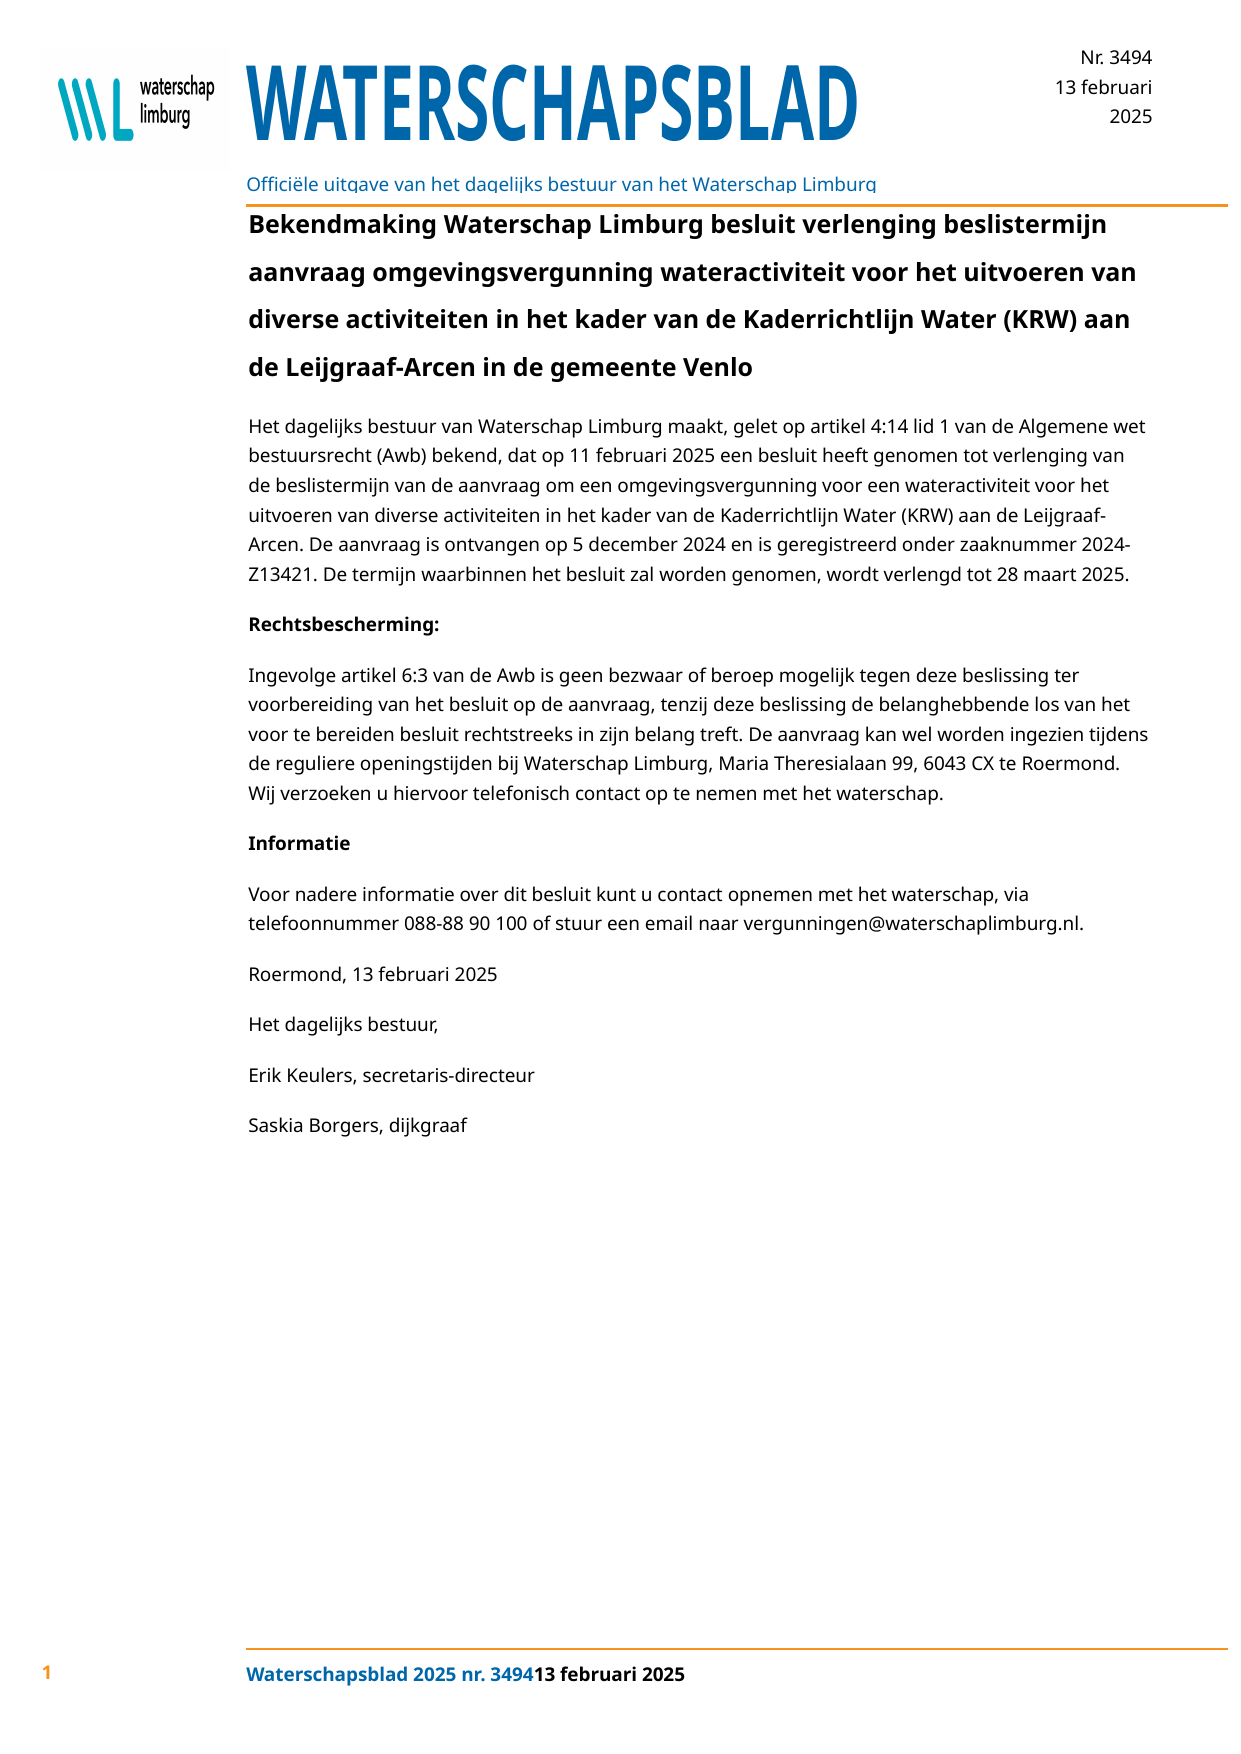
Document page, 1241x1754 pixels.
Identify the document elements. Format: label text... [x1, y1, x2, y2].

text Het dagelijks bestuur, [248, 1011, 1152, 1037]
text Bekendmaking Waterschap Limburg besluit verlenging beslistermijn aanvraag omgevingsvergunning wateractiviteit voor het uitvoeren van diverse activiteiten in het kader van de Kaderrichtlijn Water (KRW) aan de Leijgraaf-Arcen in de gemeente Venlo [248, 207, 1152, 384]
text Saskia Borgers, dijkgraaf [248, 1112, 1152, 1138]
text Ingevolge artikel 6:3 van de Awb is geen bezwaar of beroep mogelijk tegen deze beslissing ter voorbereiding van het besluit op de aanvraag, tenzij deze beslissing de belanghebbende los van het voor te bereiden besluit rechtstreeks in zijn belang treft. De aanvraag kan wel worden ingezien tijdens de reguliere openingstijden bij Waterschap Limburg, Maria Theresialaan 99, 6043 CX te Roermond. Wij verzoeken u hiervoor telefonisch contact op te nemen met het waterschap. [248, 662, 1152, 806]
text Het dagelijks bestuur van Waterschap Limburg maakt, gelet op artikel 4:14 lid 1 van de Algemene wet bestuursrecht (Awb) bekend, dat op 11 februari 2025 een besluit heeft genomen tot verlenging van de beslistermijn van de aanvraag om een omgevingsvergunning voor een wateractiviteit voor het uitvoeren van diverse activiteiten in het kader van de Kaderrichtlijn Water (KRW) aan de Leijgraaf-Arcen. De aanvraag is ontvangen op 5 december 2024 en is geregistreerd onder zaaknummer 2024-Z13421. De termijn waarbinnen het besluit zal worden genomen, wordt verlengd tot 28 maart 2025. [248, 413, 1152, 587]
picture [41, 47, 231, 172]
text Voor nadere informatie over dit besluit kunt u contact opnemen met het waterschap, via telefoonnummer 088-88 90 100 of stuur een email naar vergunningen@waterschaplimburg.nl. [248, 881, 1152, 936]
text Rechtsbescherming: [248, 611, 1152, 637]
text Erik Keulers, secretaris-directeur [248, 1062, 1152, 1088]
text Informatie [248, 831, 1152, 856]
text Roermond, 13 februari 2025 [248, 961, 1152, 987]
